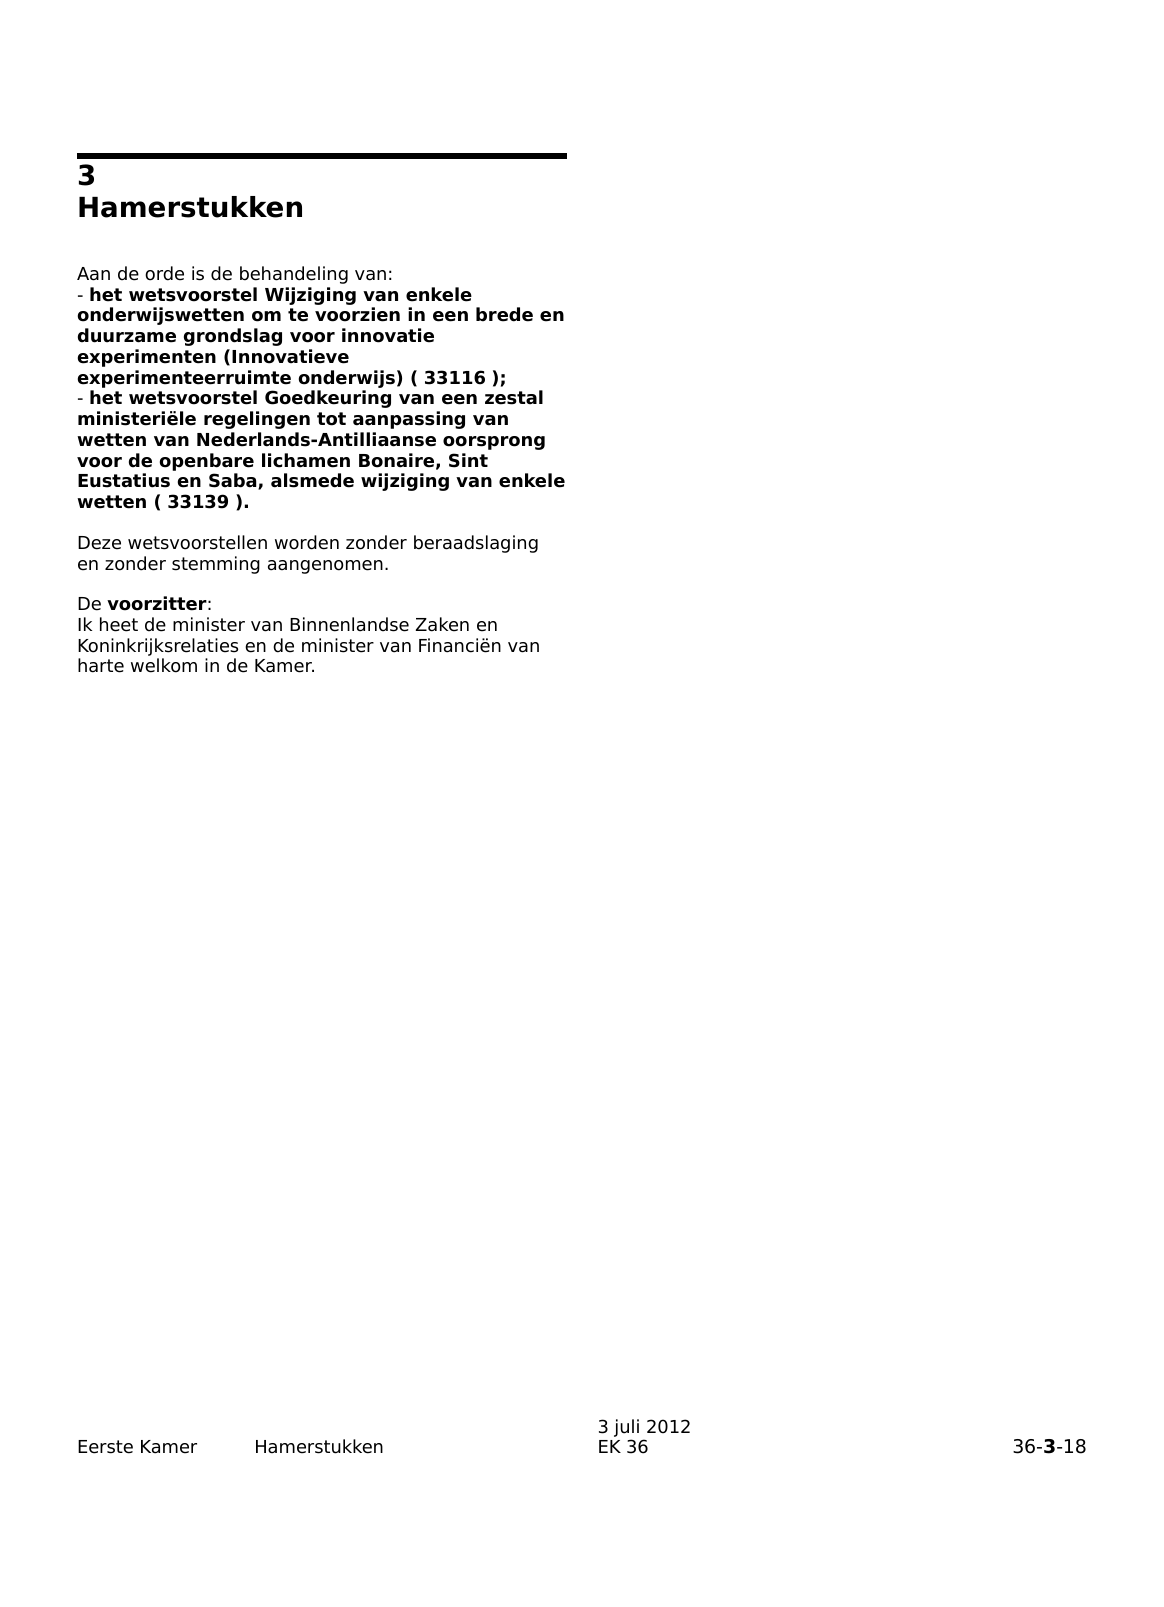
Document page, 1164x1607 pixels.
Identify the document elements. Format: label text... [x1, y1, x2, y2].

title 3 Hamerstukken [77, 159, 567, 224]
text Deze wetsvoorstellen worden zonder beraadslaging en zonder stemming aangenomen. [77, 533, 567, 574]
text - het wetsvoorstel Goedkeuring van een zestal ministeriële regelingen tot aanpassing van wetten van Nederlands-Antilliaanse oorsprong voor de openbare lichamen Bonaire, Sint Eustatius en Saba, alsmede wijziging van enkele wetten ( 33139 ). [77, 388, 567, 513]
text Aan de orde is de behandeling van: [77, 264, 567, 284]
text De voorzitter: [77, 594, 567, 615]
text - het wetsvoorstel Wijziging van enkele onderwijswetten om te voorzien in een brede en duurzame grondslag voor innovatie experimenten (Innovatieve experimenteerruimte onderwijs) ( 33116 ); [77, 284, 567, 388]
text Ik heet de minister van Binnenlandse Zaken en Koninkrijksrelaties en de minister van Financiën van harte welkom in de Kamer. [77, 615, 567, 677]
